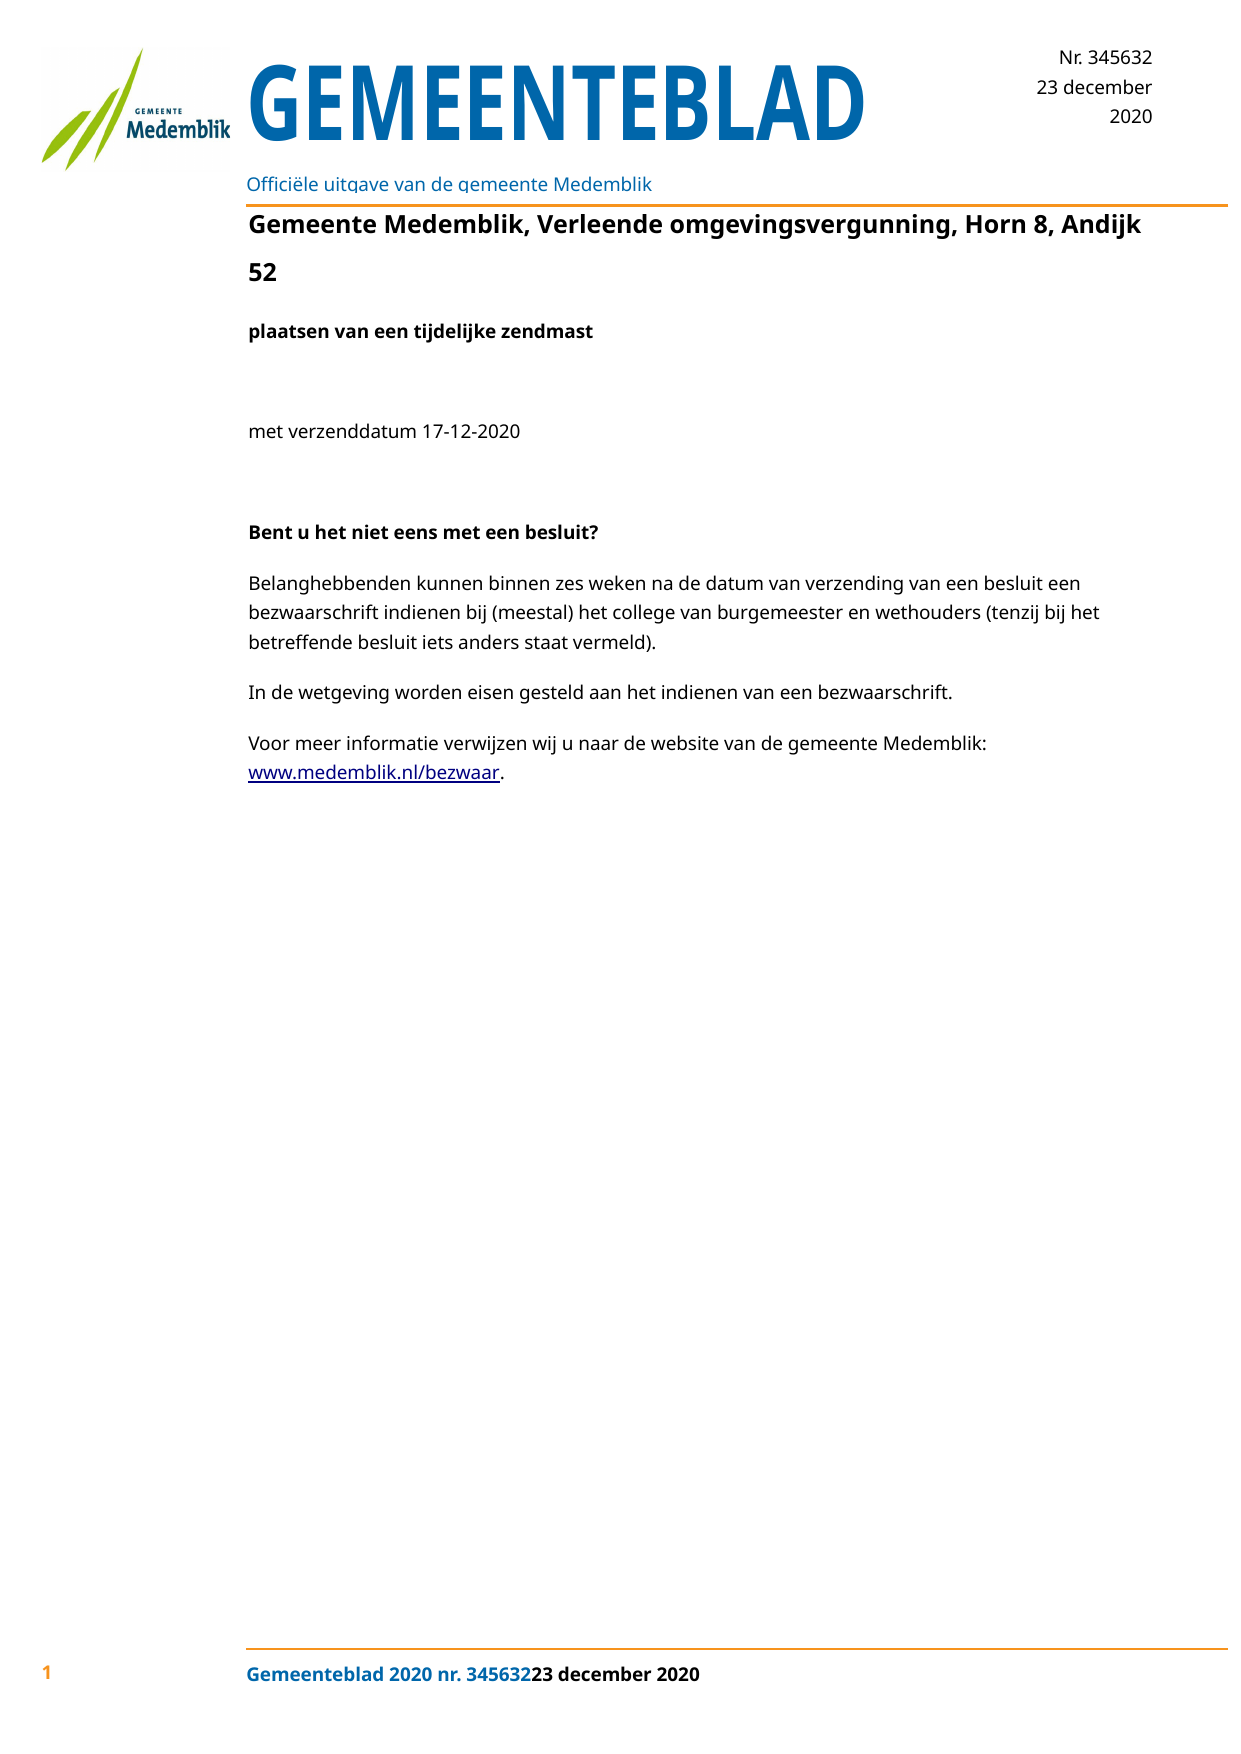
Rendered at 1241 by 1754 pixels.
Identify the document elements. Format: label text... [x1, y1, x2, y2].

text plaatsen van een tijdelijke zendmast [248, 318, 1152, 344]
text In de wetgeving worden eisen gesteld aan het indienen van een bezwaarschrift. [248, 679, 1152, 705]
picture [41, 47, 231, 172]
text Belanghebbenden kunnen binnen zes weken na de datum van verzending van een besluit een bezwaarschrift indienen bij (meestal) het college van burgemeester en wethouders (tenzij bij het betreffende besluit iets anders staat vermeld). [248, 570, 1152, 655]
text met verzenddatum 17-12-2020 [248, 419, 1152, 444]
text Voor meer informatie verwijzen wij u naar de website van de gemeente Medemblik: www.medemblik.nl/bezwaar. [248, 730, 1152, 785]
text Gemeente Medemblik, Verleende omgevingsvergunning, Horn 8, Andijk 52 [248, 207, 1152, 288]
text Bent u het niet eens met een besluit? [248, 519, 1152, 545]
